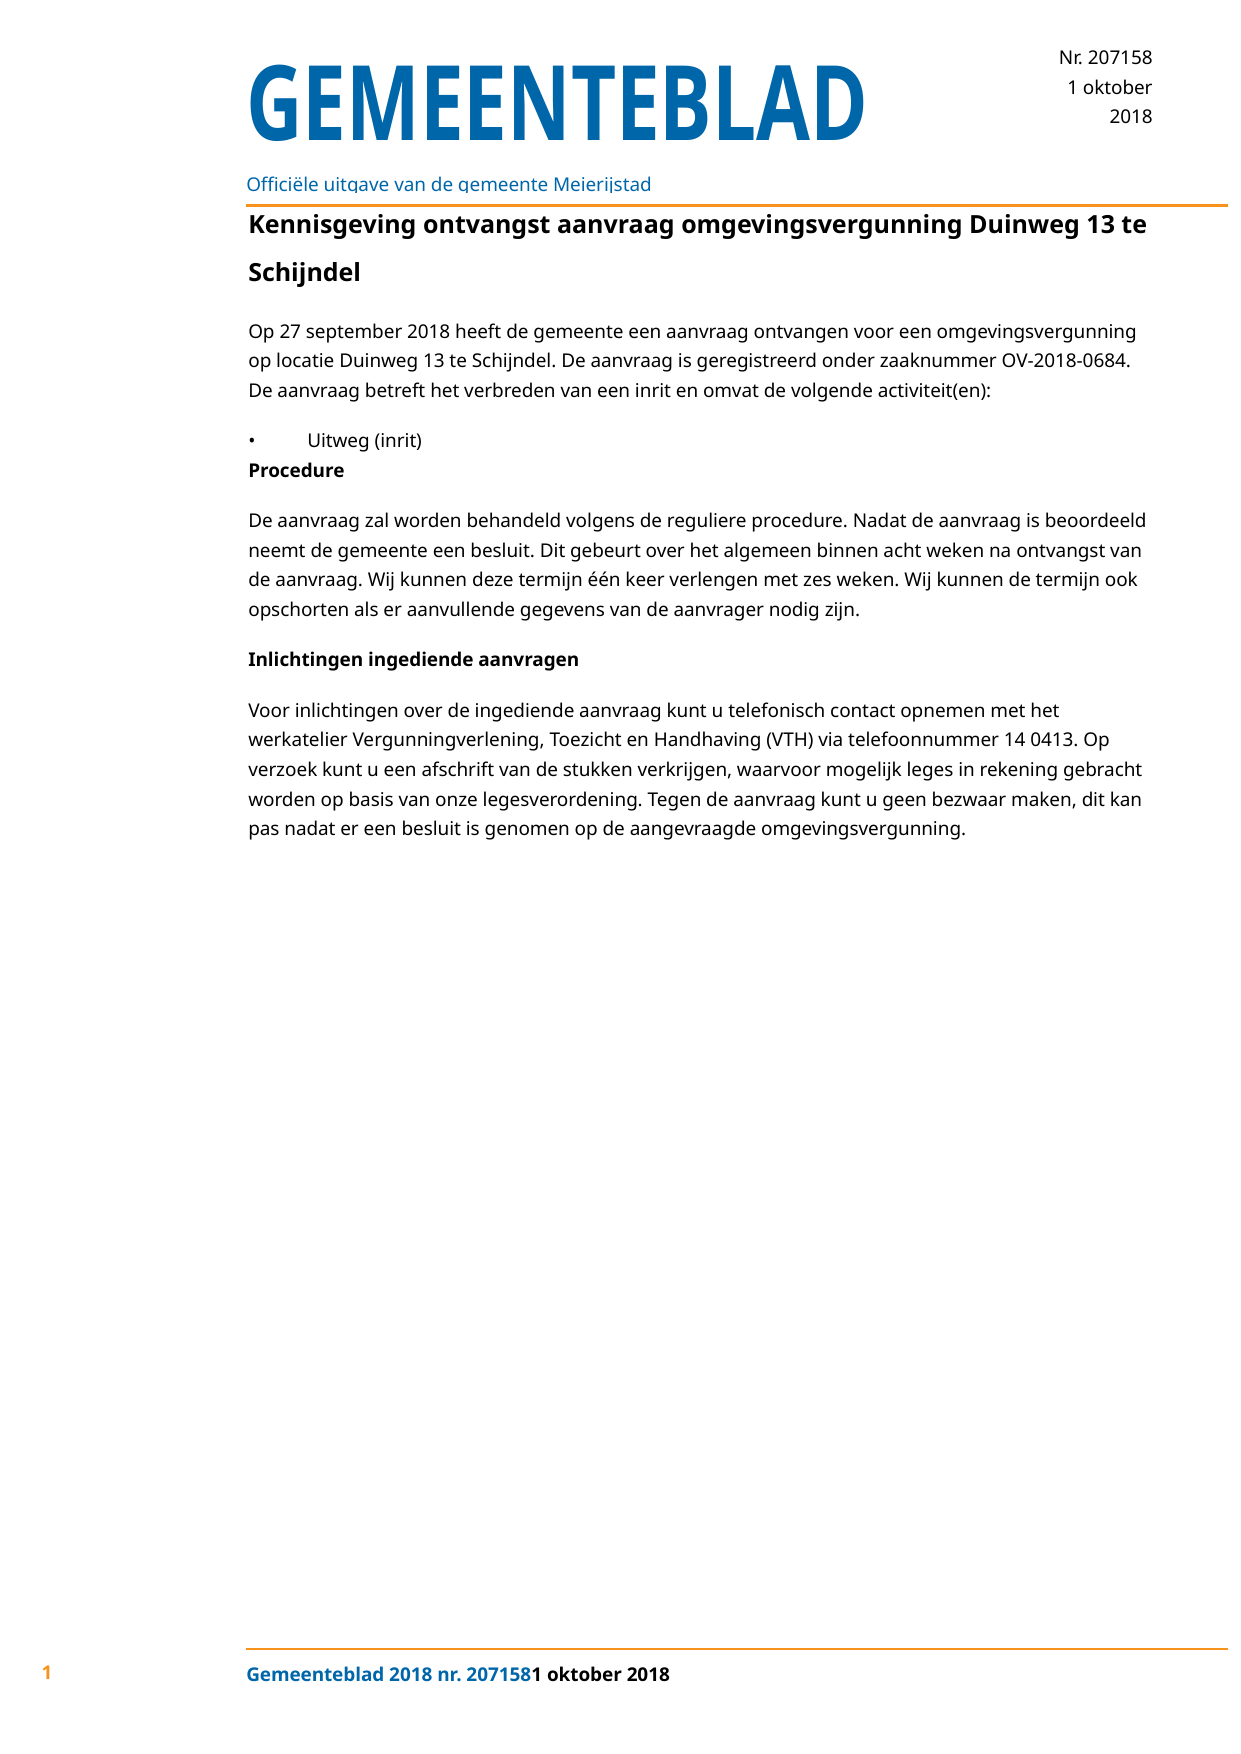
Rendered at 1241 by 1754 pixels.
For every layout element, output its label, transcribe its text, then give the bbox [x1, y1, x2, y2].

text Kennisgeving ontvangst aanvraag omgevingsvergunning Duinweg 13 te Schijndel [248, 207, 1152, 288]
text Op 27 september 2018 heeft de gemeente een aanvraag ontvangen voor een omgevingsvergunning op locatie Duinweg 13 te Schijndel. De aanvraag is geregistreerd onder zaaknummer OV-2018-0684. De aanvraag betreft het verbreden van een inrit en omvat de volgende activiteit(en): [248, 318, 1152, 403]
picture [41, 47, 231, 172]
list Uitweg (inrit) [248, 427, 1152, 453]
text De aanvraag zal worden behandeld volgens de reguliere procedure. Nadat de aanvraag is beoordeeld neemt de gemeente een besluit. Dit gebeurt over het algemeen binnen acht weken na ontvangst van de aanvraag. Wij kunnen deze termijn één keer verlengen met zes weken. Wij kunnen de termijn ook opschorten als er aanvullende gegevens van de aanvrager nodig zijn. [248, 507, 1152, 622]
text Voor inlichtingen over de ingediende aanvraag kunt u telefonisch contact opnemen met het werkatelier Vergunningverlening, Toezicht en Handhaving (VTH) via telefoonnummer 14 0413. Op verzoek kunt u een afschrift van de stukken verkrijgen, waarvoor mogelijk leges in rekening gebracht worden op basis van onze legesverordening. Tegen de aanvraag kunt u geen bezwaar maken, dit kan pas nadat er een besluit is genomen op de aangevraagde omgevingsvergunning. [248, 697, 1152, 841]
text Procedure [248, 457, 1152, 483]
text Inlichtingen ingediende aanvragen [248, 647, 1152, 672]
